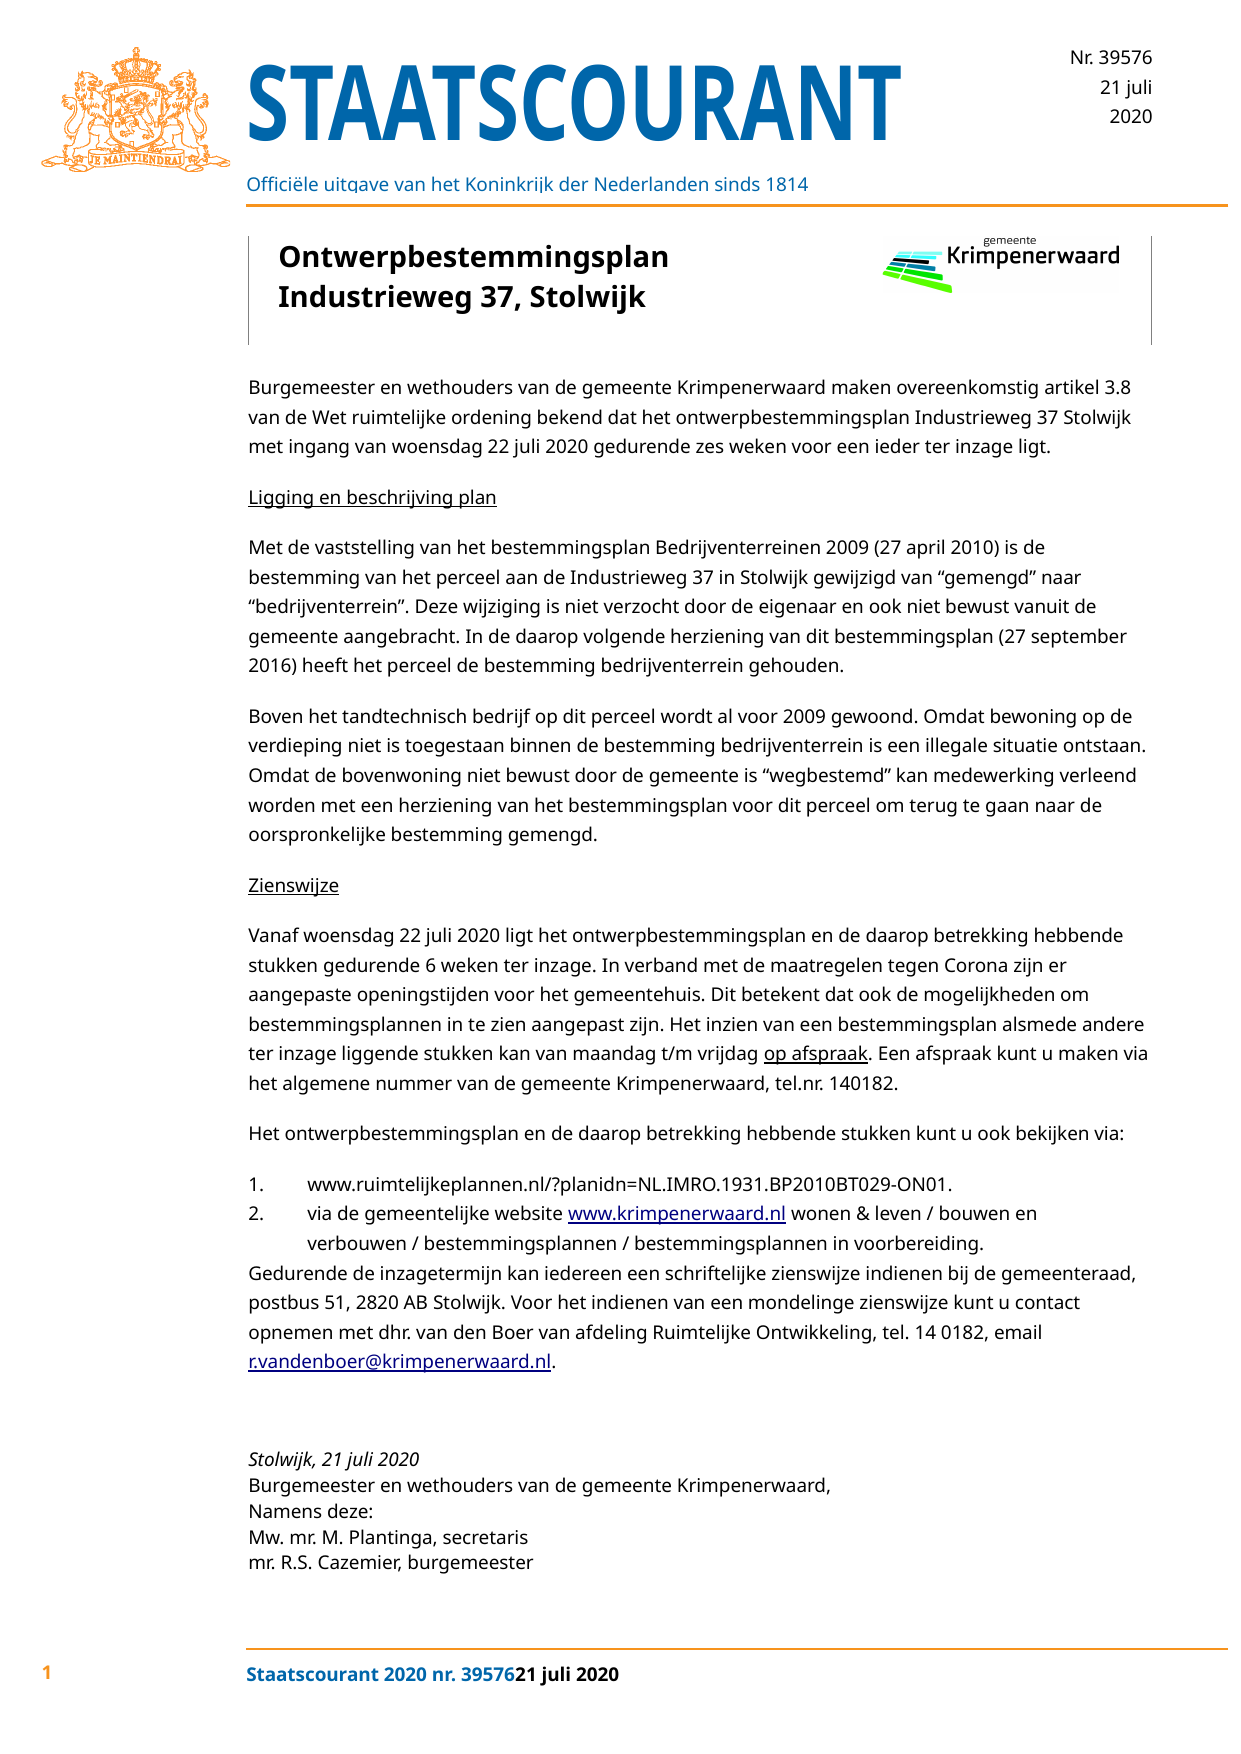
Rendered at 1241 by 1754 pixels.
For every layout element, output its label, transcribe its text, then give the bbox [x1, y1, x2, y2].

text Boven het tandtechnisch bedrijf op dit perceel wordt al voor 2009 gewoond. Omdat bewoning op de verdieping niet is toegestaan binnen de bestemming bedrijventerrein is een illegale situatie ontstaan. Omdat de bovenwoning niet bewust door de gemeente is “wegbestemd” kan medewerking verleend worden met een herziening van het bestemmingsplan voor dit perceel om terug te gaan naar de oorspronkelijke bestemming gemengd. [248, 703, 1152, 847]
text Burgemeester en wethouders van de gemeente Krimpenerwaard maken overeenkomstig artikel 3.8 van de Wet ruimtelijke ordening bekend dat het ontwerpbestemmingsplan Industrieweg 37 Stolwijk met ingang van woensdag 22 juli 2020 gedurende zes weken voor een ieder ter inzage ligt. [248, 374, 1152, 459]
text Namens deze: [248, 1498, 1152, 1524]
text Zienswijze [248, 872, 1152, 897]
text Vanaf woensdag 22 juli 2020 ligt het ontwerpbestemmingsplan en de daarop betrekking hebbende stukken gedurende 6 weken ter inzage. In verband met de maatregelen tegen Corona zijn er aangepaste openingstijden voor het gemeentehuis. Dit betekent dat ook de mogelijkheden om bestemmingsplannen in te zien aangepast zijn. Het inzien van een bestemmingsplan alsmede andere ter inzage liggende stukken kan van maandag t/m vrijdag op afspraak. Een afspraak kunt u maken via het algemene nummer van de gemeente Krimpenerwaard, tel.nr. 140182. [248, 922, 1152, 1096]
list www.ruimtelijkeplannen.nl/?planidn=NL.IMRO.1931.BP2010BT029-ON01. [248, 1171, 1152, 1197]
text Stolwijk, 21 juli 2020 [248, 1447, 1152, 1472]
picture [41, 47, 231, 172]
text Met de vaststelling van het bestemmingsplan Bedrijventerreinen 2009 (27 april 2010) is de bestemming van het perceel aan de Industrieweg 37 in Stolwijk gewijzigd van “gemengd” naar “bedrijventerrein”. Deze wijziging is niet verzocht door de eigenaar en ook niet bewust vanuit de gemeente aangebracht. In de daarop volgende herziening van dit bestemmingsplan (27 september 2016) heeft het perceel de bestemming bedrijventerrein gehouden. [248, 534, 1152, 678]
list via de gemeentelijke website www.krimpenerwaard.nl wonen & leven / bouwen en verbouwen / bestemmingsplannen / bestemmingsplannen in voorbereiding. [248, 1201, 1152, 1256]
table_header [850, 236, 1151, 345]
picture [882, 236, 1119, 293]
table_header Ontwerpbestemmingsplan Industrieweg 37, Stolwijk [249, 236, 850, 345]
text Ligging en beschrijving plan [248, 484, 1152, 509]
text Gedurende de inzagetermijn kan iedereen een schriftelijke zienswijze indienen bij de gemeenteraad, postbus 51, 2820 AB Stolwijk. Voor het indienen van een mondelinge zienswijze kunt u contact opnemen met dhr. van den Boer van afdeling Ruimtelijke Ontwikkeling, tel. 14 0182, email r.vandenboer@krimpenerwaard.nl. [248, 1260, 1152, 1374]
text Burgemeester en wethouders van de gemeente Krimpenerwaard, [248, 1472, 1152, 1498]
text Het ontwerpbestemmingsplan en de daarop betrekking hebbende stukken kunt u ook bekijken via: [248, 1121, 1152, 1146]
text mr. R.S. Cazemier, burgemeester [248, 1549, 1152, 1575]
text Mw. mr. M. Plantinga, secretaris [248, 1524, 1152, 1549]
